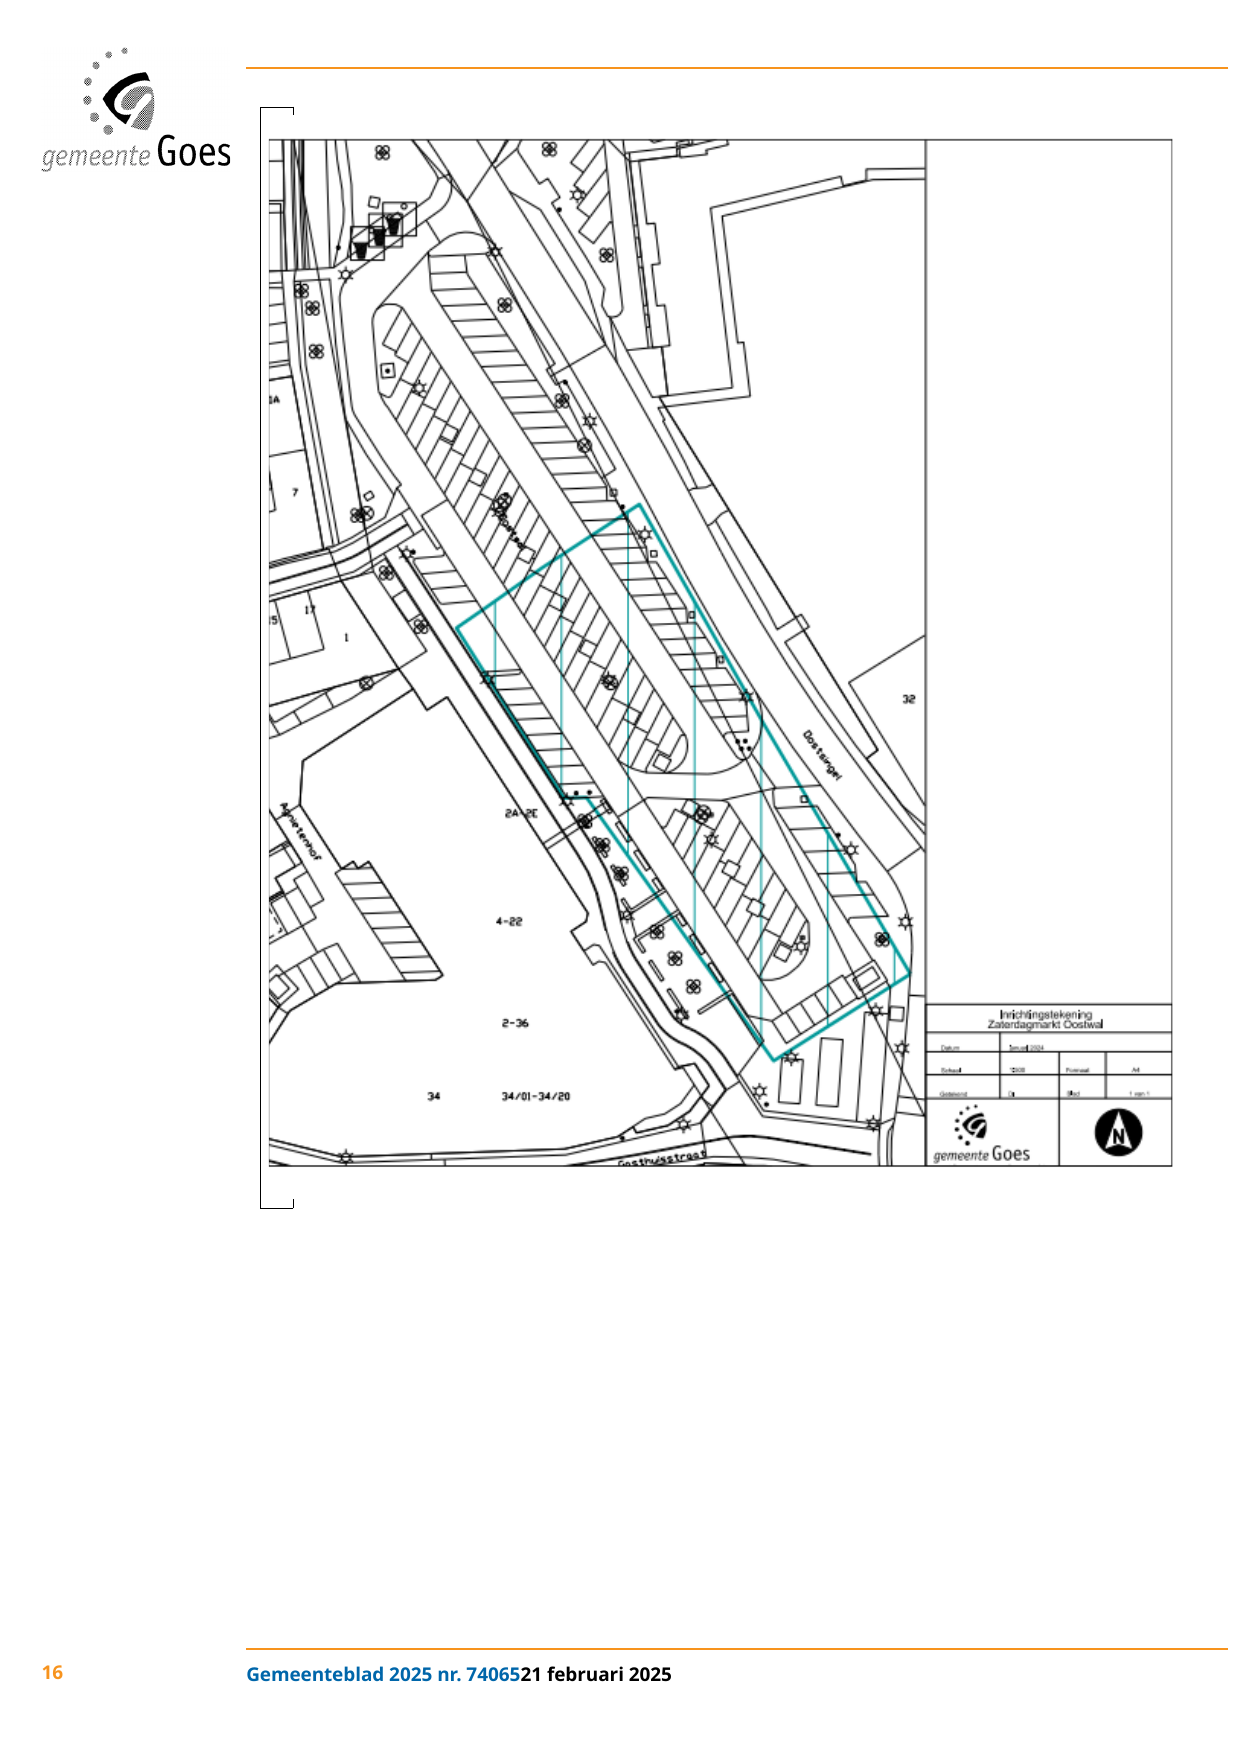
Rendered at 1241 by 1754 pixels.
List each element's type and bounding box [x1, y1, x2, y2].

picture [268, 115, 1173, 1199]
picture [41, 47, 231, 172]
